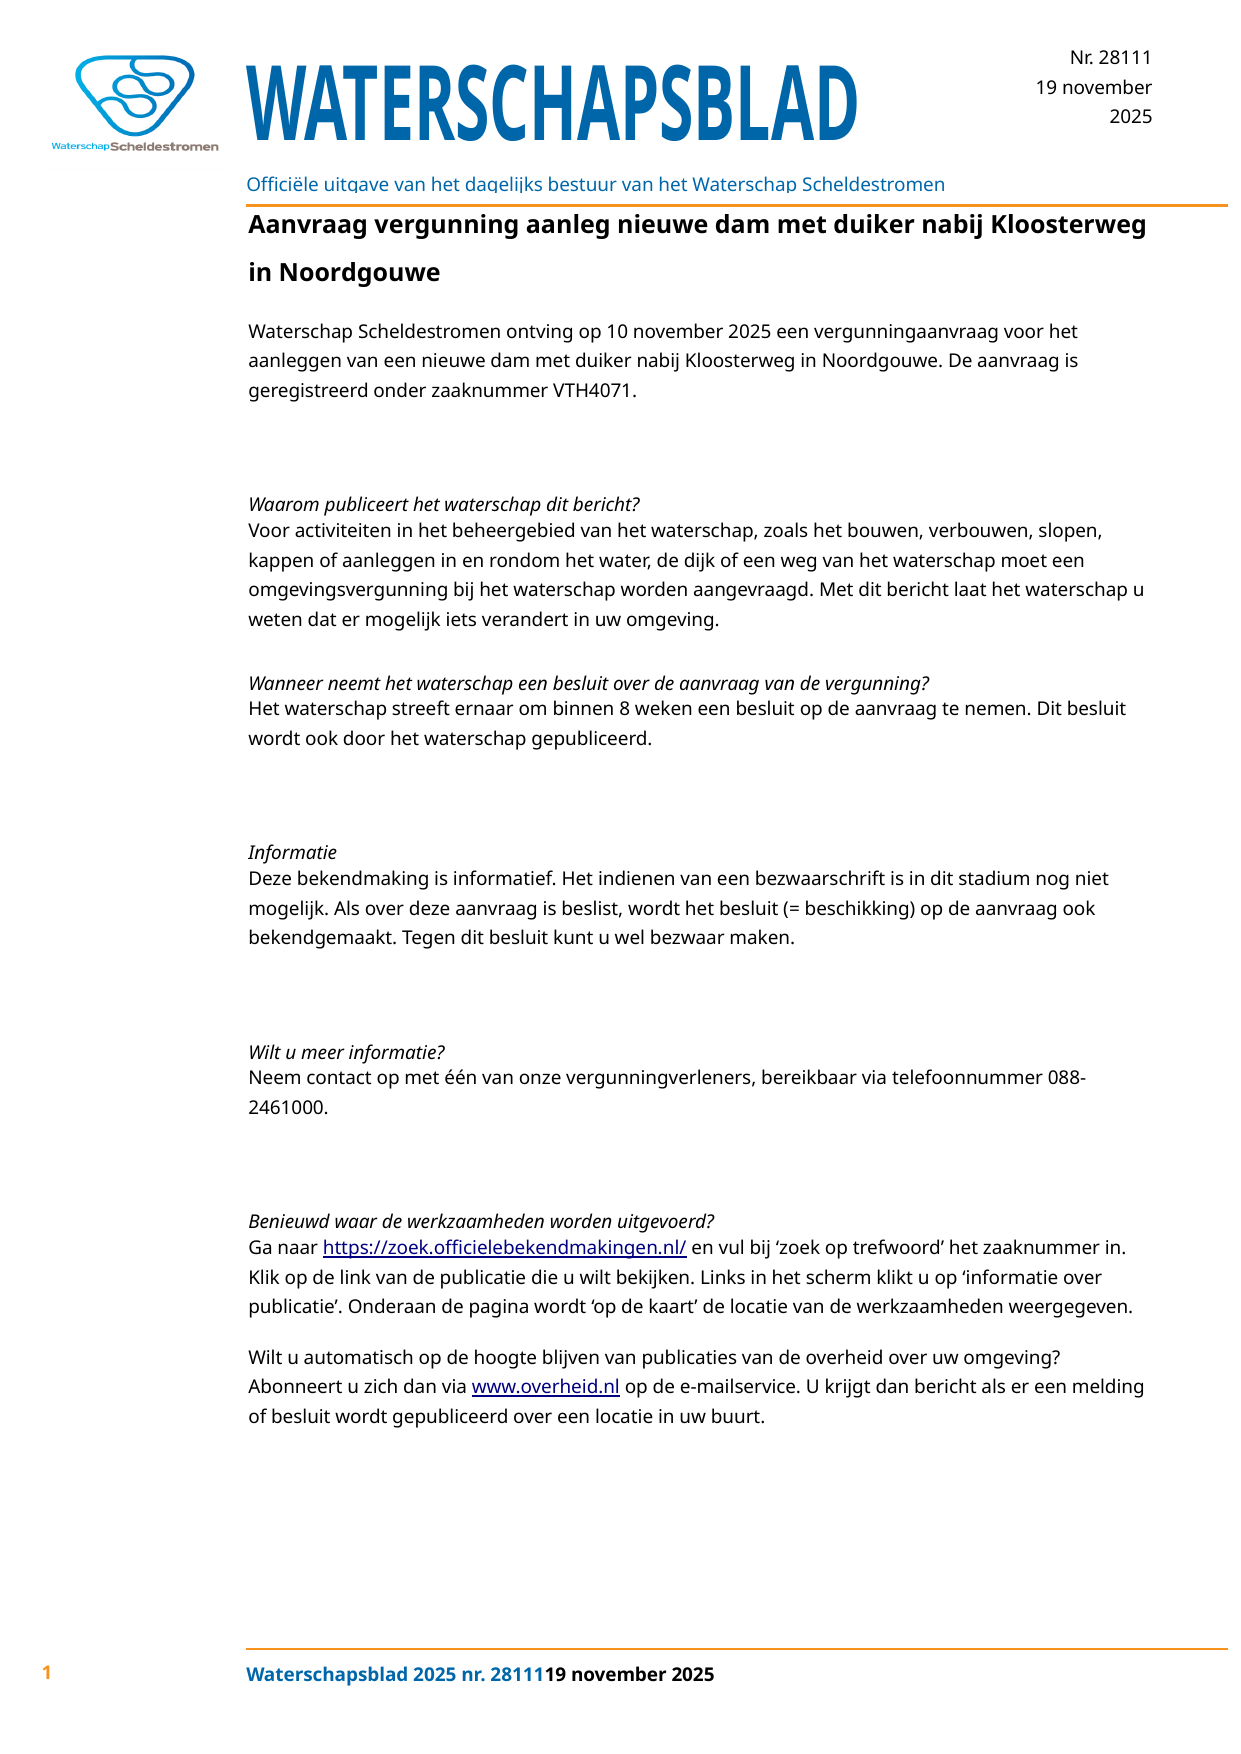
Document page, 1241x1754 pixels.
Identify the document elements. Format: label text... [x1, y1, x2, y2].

text Neem contact op met één van onze vergunningverleners, bereikbaar via telefoonnummer 088-2461000. [248, 1064, 1152, 1120]
text Waterschap Scheldestromen ontving op 10 november 2025 een vergunningaanvraag voor het aanleggen van een nieuwe dam met duiker nabij Kloosterweg in Noordgouwe. De aanvraag is geregistreerd onder zaaknummer VTH4071. [248, 318, 1152, 403]
text Wilt u meer informatie? [248, 1039, 1152, 1064]
text Het waterschap streeft ernaar om binnen 8 weken een besluit op de aanvraag te nemen. Dit besluit wordt ook door het waterschap gepubliceerd. [248, 696, 1152, 751]
text Voor activiteiten in het beheergebied van het waterschap, zoals het bouwen, verbouwen, slopen, kappen of aanleggen in en rondom het water, de dijk of een weg van het waterschap moet een omgevingsvergunning bij het waterschap worden aangevraagd. Met dit bericht laat het waterschap u weten dat er mogelijk iets verandert in uw omgeving. [248, 517, 1152, 632]
text Aanvraag vergunning aanleg nieuwe dam met duiker nabij Kloosterweg in Noordgouwe [248, 207, 1152, 288]
text Benieuwd waar de werkzaamheden worden uitgevoerd? [248, 1208, 1152, 1234]
text Wanneer neemt het waterschap een besluit over de aanvraag van de vergunning? [248, 670, 1152, 696]
picture [41, 47, 231, 172]
text Deze bekendmaking is informatief. Het indienen van een bezwaarschrift is in dit stadium nog niet mogelijk. Als over deze aanvraag is beslist, wordt het besluit (= beschikking) op de aanvraag ook bekendgemaakt. Tegen dit besluit kunt u wel bezwaar maken. [248, 865, 1152, 950]
text Informatie [248, 839, 1152, 865]
text Wilt u automatisch op de hoogte blijven van publicaties van de overheid over uw omgeving? Abonneert u zich dan via www.overheid.nl op de e-mailservice. U krijgt dan bericht als er een melding of besluit wordt gepubliceerd over een locatie in uw buurt. [248, 1344, 1152, 1429]
text Waarom publiceert het waterschap dit bericht? [248, 491, 1152, 517]
text Ga naar https://zoek.officielebekendmakingen.nl/ en vul bij ‘zoek op trefwoord’ het zaaknummer in. Klik op de link van de publicatie die u wilt bekijken. Links in het scherm klikt u op ‘informatie over publicatie’. Onderaan de pagina wordt ‘op de kaart’ de locatie van de werkzaamheden weergegeven. [248, 1234, 1152, 1319]
